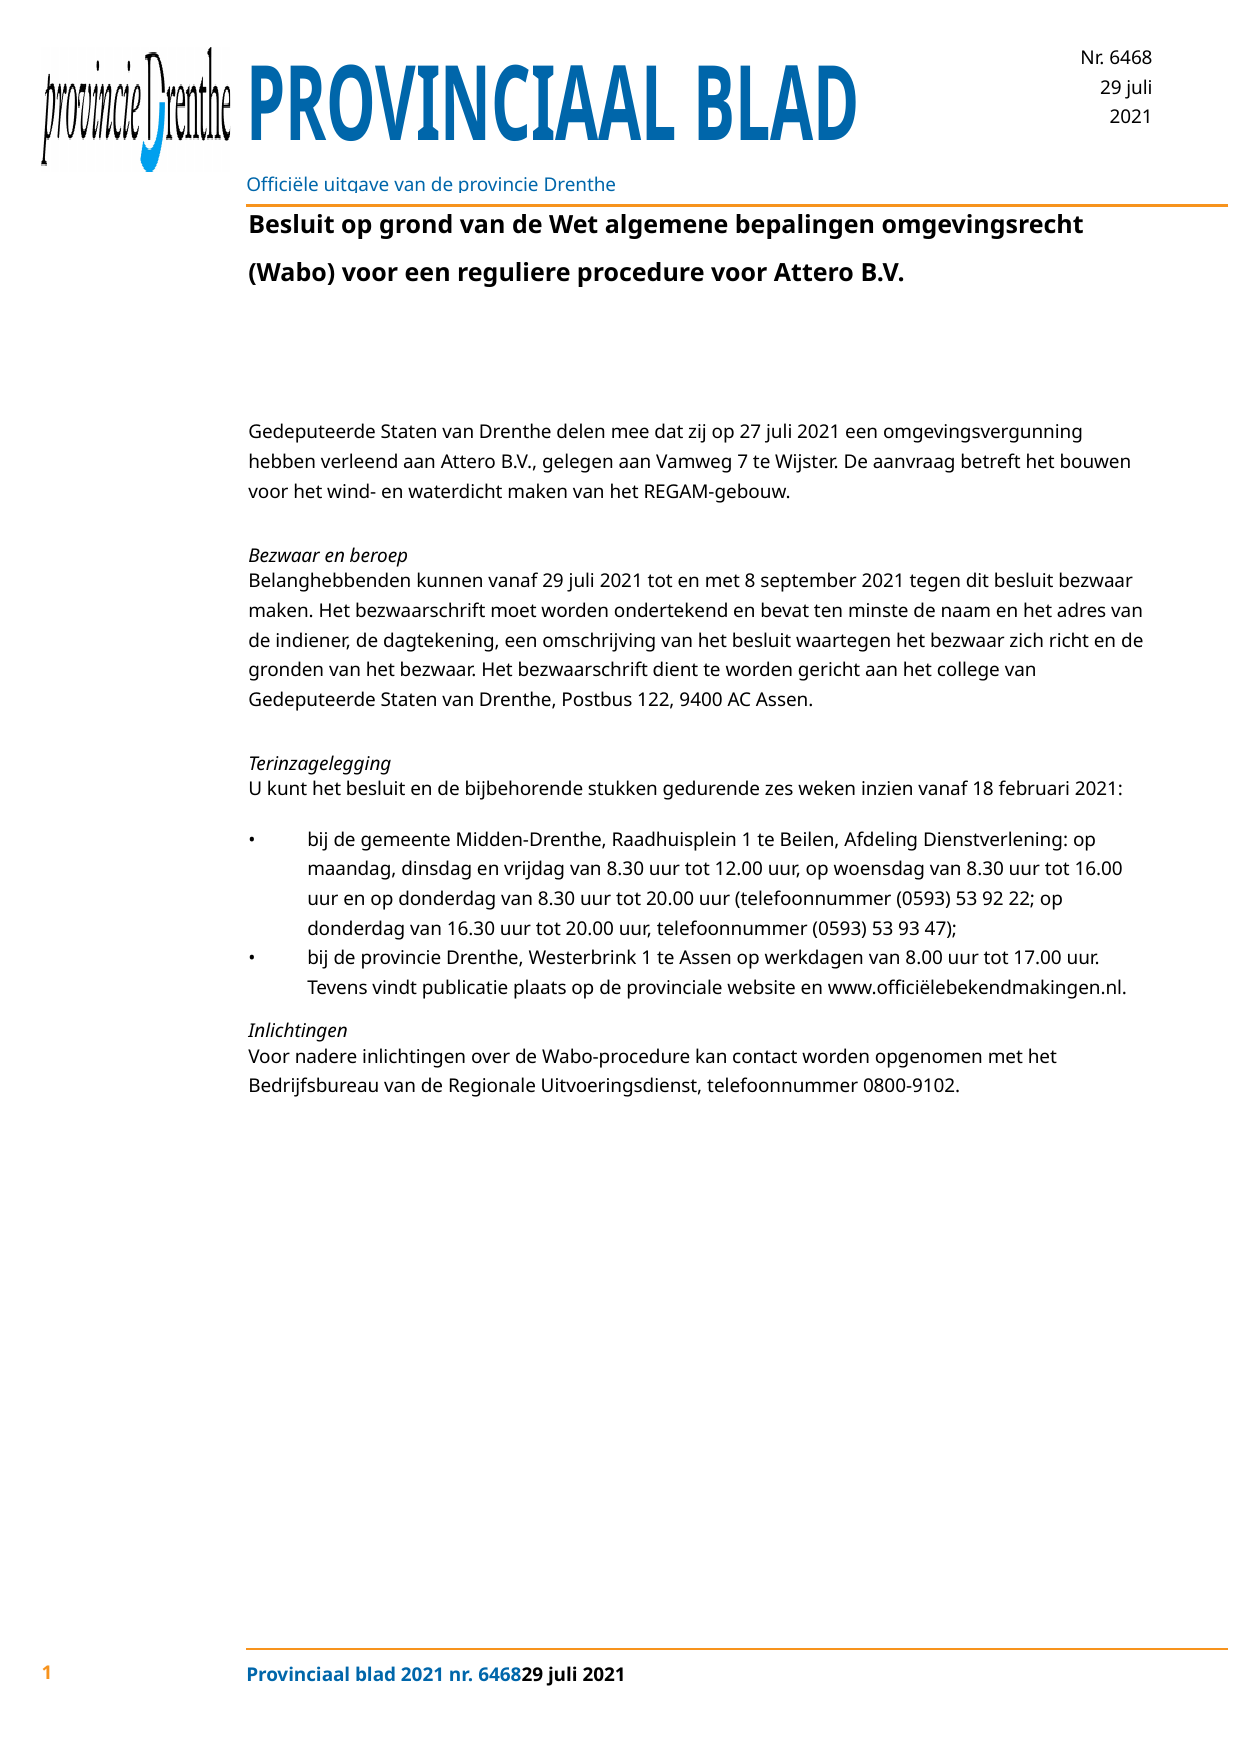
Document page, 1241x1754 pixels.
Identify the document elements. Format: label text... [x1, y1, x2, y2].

picture [41, 47, 231, 172]
text Voor nadere inlichtingen over de Wabo-procedure kan contact worden opgenomen met het Bedrijfsbureau van de Regionale Uitvoeringsdienst, telefoonnummer 0800-9102. [248, 1043, 1152, 1098]
list bij de gemeente Midden-Drenthe, Raadhuisplein 1 te Beilen, Afdeling Dienstverlening: op maandag, dinsdag en vrijdag van 8.30 uur tot 12.00 uur, op woensdag van 8.30 uur tot 16.00 uur en op donderdag van 8.30 uur tot 20.00 uur (telefoonnummer (0593) 53 92 22; op donderdag van 16.30 uur tot 20.00 uur, telefoonnummer (0593) 53 93 47); [248, 826, 1152, 941]
text Inlichtingen [248, 1017, 1152, 1043]
text Bezwaar en beroep [248, 542, 1152, 568]
text Gedeputeerde Staten van Drenthe delen mee dat zij op 27 juli 2021 een omgevingsvergunning hebben verleend aan Attero B.V., gelegen aan Vamweg 7 te Wijster. De aanvraag betreft het bouwen voor het wind- en waterdicht maken van het REGAM-gebouw. [248, 419, 1152, 504]
list bij de provincie Drenthe, Westerbrink 1 te Assen op werkdagen van 8.00 uur tot 17.00 uur. Tevens vindt publicatie plaats op de provinciale website en www.officiëlebekendmakingen.nl. [248, 944, 1152, 1000]
text Belanghebbenden kunnen vanaf 29 juli 2021 tot en met 8 september 2021 tegen dit besluit bezwaar maken. Het bezwaarschrift moet worden ondertekend en bevat ten minste de naam en het adres van de indiener, de dagtekening, een omschrijving van het besluit waartegen het bezwaar zich richt en de gronden van het bezwaar. Het bezwaarschrift dient te worden gericht aan het college van Gedeputeerde Staten van Drenthe, Postbus 122, 9400 AC Assen. [248, 568, 1152, 712]
text U kunt het besluit en de bijbehorende stukken gedurende zes weken inzien vanaf 18 februari 2021: [248, 776, 1152, 801]
text Terinzagelegging [248, 750, 1152, 776]
text Besluit op grond van de Wet algemene bepalingen omgevingsrecht (Wabo) voor een reguliere procedure voor Attero B.V. [248, 207, 1152, 288]
